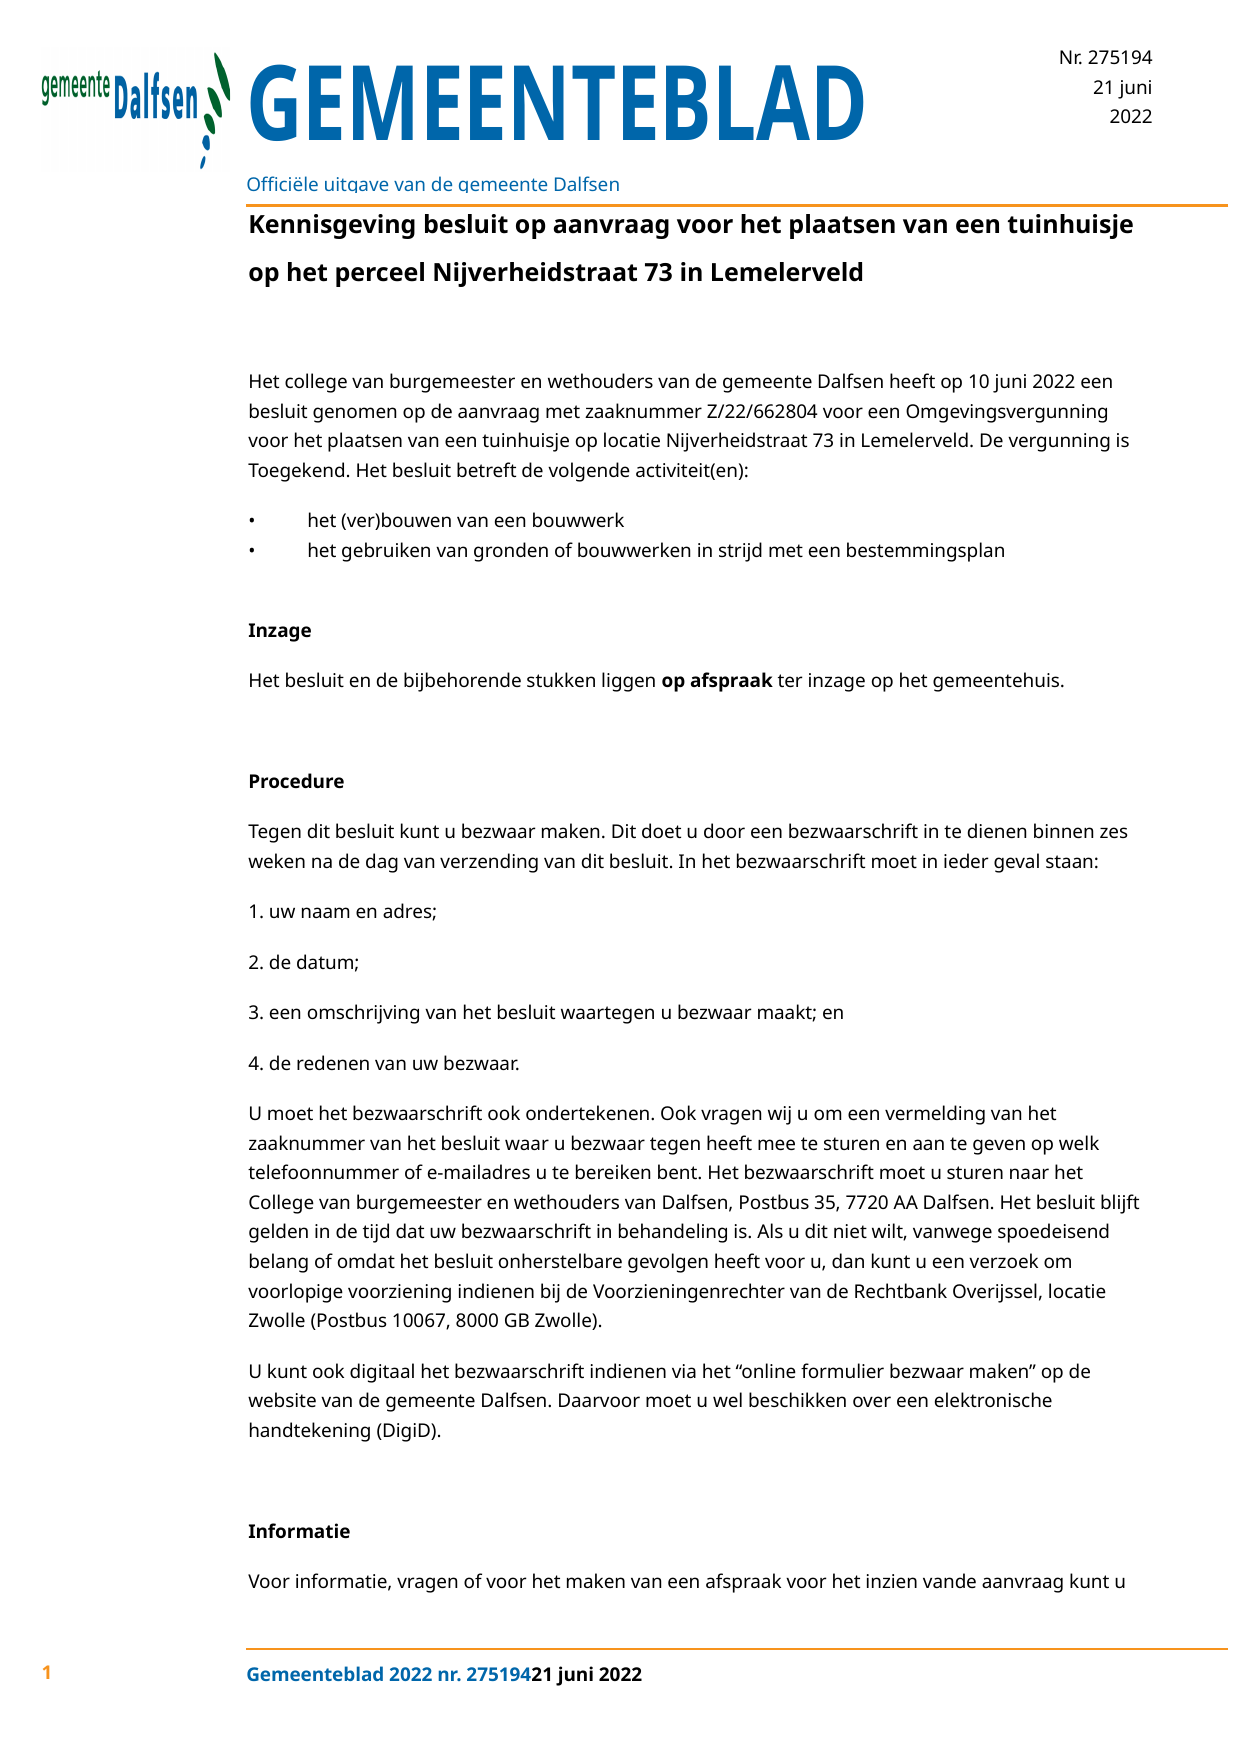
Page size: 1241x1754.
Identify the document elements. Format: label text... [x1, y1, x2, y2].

text Het besluit en de bijbehorende stukken liggen op afspraak ter inzage op het gemeentehuis. [248, 667, 1152, 693]
text Inzage [248, 617, 1152, 643]
text Kennisgeving besluit op aanvraag voor het plaatsen van een tuinhuisje op het perceel Nijverheidstraat 73 in Lemelerveld [248, 207, 1152, 288]
text Procedure [248, 768, 1152, 794]
text 2. de datum; [248, 949, 1152, 975]
text Tegen dit besluit kunt u bezwaar maken. Dit doet u door een bezwaarschrift in te dienen binnen zes weken na de dag van verzending van dit besluit. In het bezwaarschrift moet in ieder geval staan: [248, 819, 1152, 874]
text 1. uw naam en adres; [248, 899, 1152, 924]
list het gebruiken van gronden of bouwwerken in strijd met een bestemmingsplan [248, 537, 1152, 563]
text 4. de redenen van uw bezwaar. [248, 1050, 1152, 1076]
picture [41, 47, 231, 172]
text 3. een omschrijving van het besluit waartegen u bezwaar maakt; en [248, 999, 1152, 1025]
text Informatie [248, 1518, 1152, 1544]
text U kunt ook digitaal het bezwaarschrift indienen via het “online formulier bezwaar maken” op de website van de gemeente Dalfsen. Daarvoor moet u wel beschikken over een elektronische handtekening (DigiD). [248, 1358, 1152, 1443]
text U moet het bezwaarschrift ook ondertekenen. Ook vragen wij u om een vermelding van het zaaknummer van het besluit waar u bezwaar tegen heeft mee te sturen en aan te geven op welk telefoonnummer of e-mailadres u te bereiken bent. Het bezwaarschrift moet u sturen naar het College van burgemeester en wethouders van Dalfsen, Postbus 35, 7720 AA Dalfsen. Het besluit blijft gelden in de tijd dat uw bezwaarschrift in behandeling is. Als u dit niet wilt, vanwege spoedeisend belang of omdat het besluit onherstelbare gevolgen heeft voor u, dan kunt u een verzoek om voorlopige voorziening indienen bij de Voorzieningenrechter van de Rechtbank Overijssel, locatie Zwolle (Postbus 10067, 8000 GB Zwolle). [248, 1100, 1152, 1333]
text Voor informatie, vragen of voor het maken van een afspraak voor het inzien vande aanvraag kunt u [248, 1568, 1152, 1594]
text Het college van burgemeester en wethouders van de gemeente Dalfsen heeft op 10 juni 2022 een besluit genomen op de aanvraag met zaaknummer Z/22/662804 voor een Omgevingsvergunning voor het plaatsen van een tuinhuisje op locatie Nijverheidstraat 73 in Lemelerveld. De vergunning is Toegekend. Het besluit betreft de volgende activiteit(en): [248, 368, 1152, 483]
list het (ver)bouwen van een bouwwerk [248, 507, 1152, 533]
